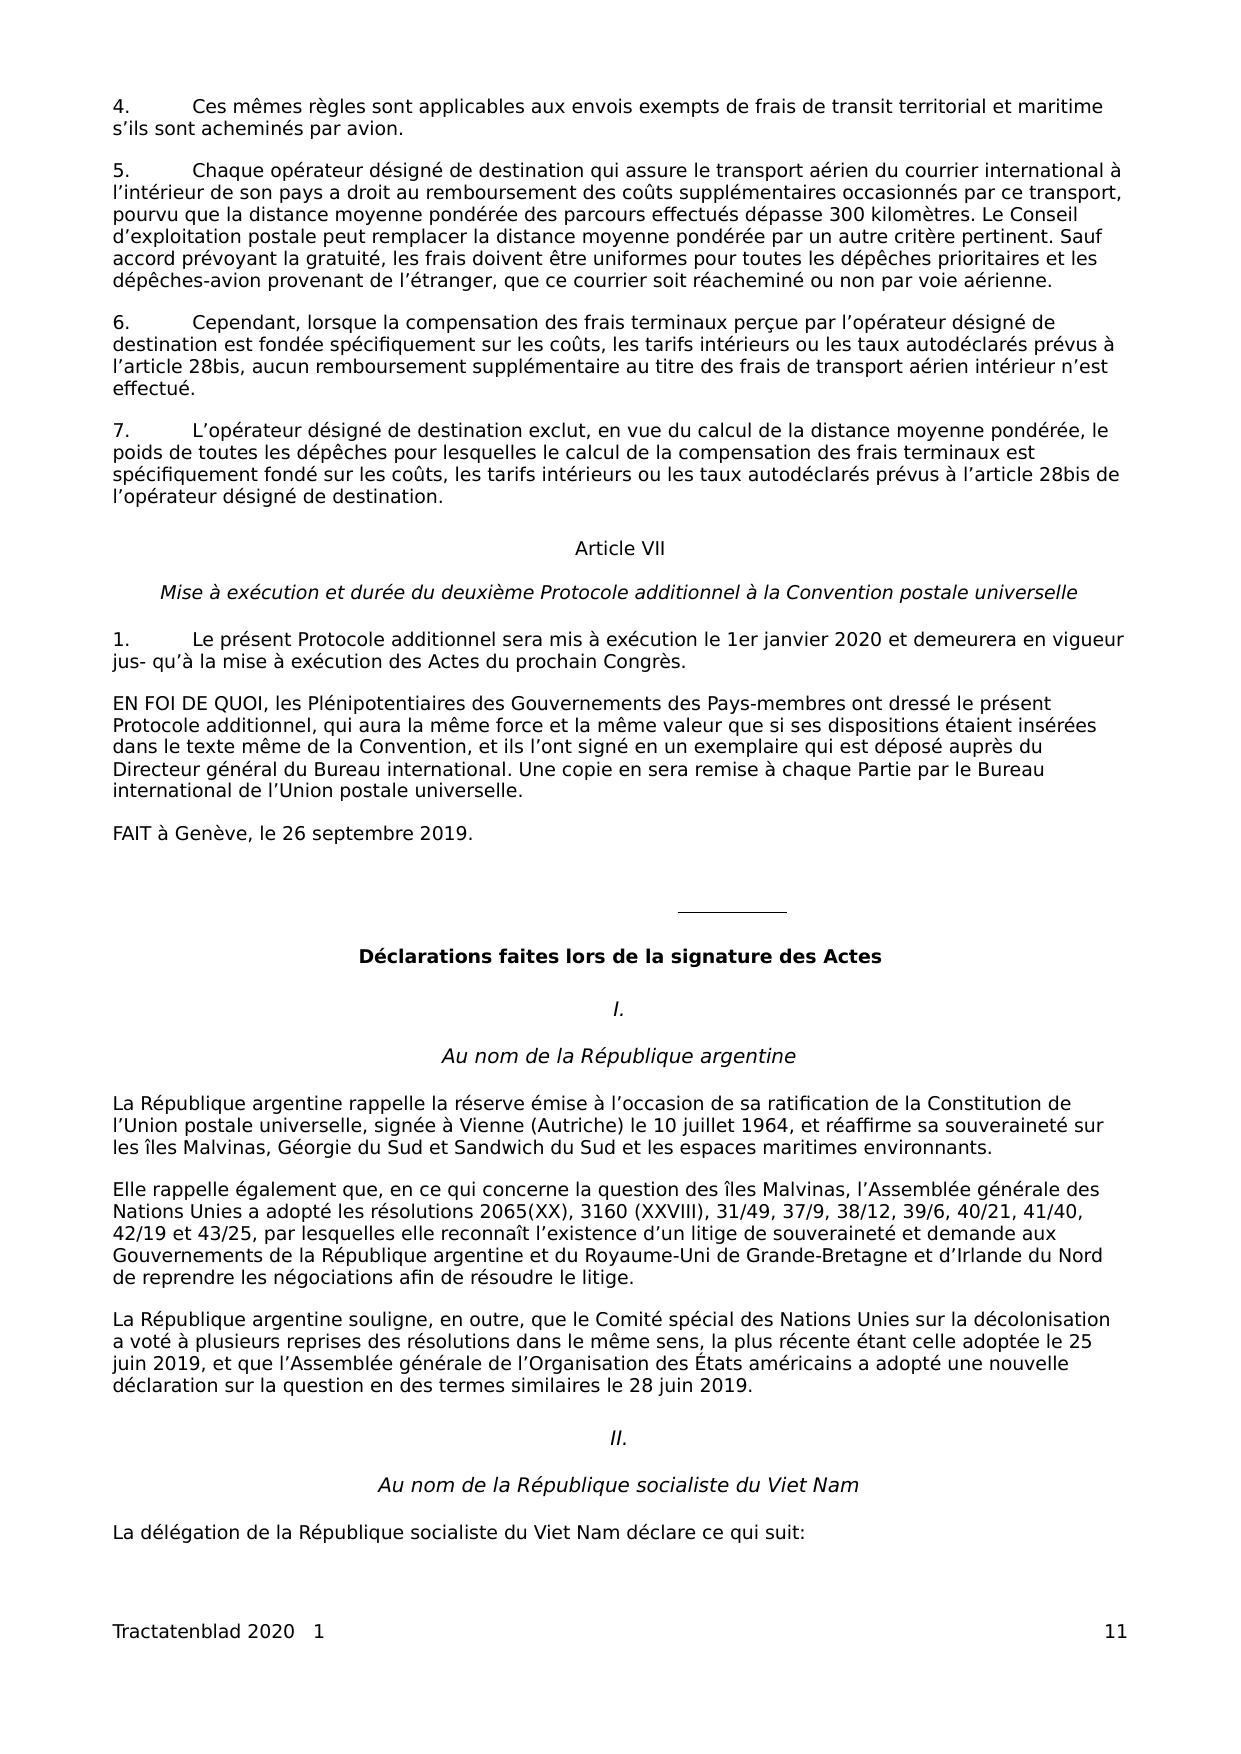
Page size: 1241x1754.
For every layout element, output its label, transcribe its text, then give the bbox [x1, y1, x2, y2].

text La délégation de la République socialiste du Viet Nam déclare ce qui suit: [112, 1522, 1128, 1544]
text FAIT à Genève, le 26 septembre 2019. [112, 822, 1128, 844]
text 7. L’opérateur désigné de destination exclut, en vue du calcul de la distance moyenne pondérée, le poids de toutes les dépêches pour lesquelles le calcul de la compensation des frais terminaux est spécifiquement fondé sur les coûts, les tarifs intérieurs ou les taux autodéclarés prévus à l’article 28bis de l’opérateur désigné de destination. [112, 420, 1128, 508]
text 1. Le présent Protocole additionnel sera mis à exécution le 1er janvier 2020 et demeurera en vigueur jus- qu’à la mise à exécution des Actes du prochain Congrès. [112, 628, 1128, 672]
subtitle II. Au nom de la République socialiste du Viet Nam [112, 1427, 1128, 1497]
text 5. Chaque opérateur désigné de destination qui assure le transport aérien du courrier international à l’intérieur de son pays a droit au remboursement des coûts supplémentaires occasionnés par ce transport, pourvu que la distance moyenne pondérée des parcours effectués dépasse 300 kilomètres. Le Conseil d’exploitation postale peut remplacer la distance moyenne pondérée par un autre critère pertinent. Sauf accord prévoyant la gratuité, les frais doivent être uniformes pour toutes les dépêches prioritaires et les dépêches-avion provenant de l’étranger, que ce courrier soit réacheminé ou non par voie aérienne. [112, 160, 1128, 292]
text La République argentine rappelle la réserve émise à l’occasion de sa ratification de la Constitution de l’Union postale universelle, signée à Vienne (Autriche) le 10 juillet 1964, et réaffirme sa souveraineté sur les îles Malvinas, Géorgie du Sud et Sandwich du Sud et les espaces maritimes environnants. [112, 1093, 1128, 1159]
text EN FOI DE QUOI, les Plénipotentiaires des Gouvernements des Pays-membres ont dressé le présent Protocole additionnel, qui aura la même force et la même valeur que si ses dispositions étaient insérées dans le texte même de la Convention, et ils l’ont signé en un exemplaire qui est déposé auprès du Directeur général du Bureau international. Une copie en sera remise à chaque Partie par le Bureau international de l’Union postale universelle. [112, 692, 1128, 802]
subtitle Déclarations faites lors de la signature des Actes [112, 946, 1128, 968]
text 6. Cependant, lorsque la compensation des frais terminaux perçue par l’opérateur désigné de destination est fondée spécifiquement sur les coûts, les tarifs intérieurs ou les taux autodéclarés prévus à l’article 28bis, aucun remboursement supplémentaire au titre des frais de transport aérien intérieur n’est effectué. [112, 312, 1128, 400]
text 4. Ces mêmes règles sont applicables aux envois exempts de frais de transit territorial et maritime s’ils sont acheminés par avion. [112, 96, 1128, 140]
subtitle I. Au nom de la République argentine [112, 998, 1128, 1068]
subtitle Article VII Mise à exécution et durée du deuxième Protocole additionnel à la Convention postale universelle [112, 538, 1128, 603]
text La République argentine souligne, en outre, que le Comité spécial des Nations Unies sur la décolonisation a voté à plusieurs reprises des résolutions dans le même sens, la plus récente étant celle adoptée le 25 juin 2019, et que l’Assemblée générale de l’Organisation des États américains a adopté une nouvelle déclaration sur la question en des termes similaires le 28 juin 2019. [112, 1309, 1128, 1397]
text Elle rappelle également que, en ce qui concerne la question des îles Malvinas, l’Assemblée générale des Nations Unies a adopté les résolutions 2065(XX), 3160 (XXVIII), 31/49, 37/9, 38/12, 39/6, 40/21, 41/40, 42/19 et 43/25, par lesquelles elle reconnaît l’existence d’un litige de souveraineté et demande aux Gouvernements de la République argentine et du Royaume-Uni de Grande-Bretagne et d’Irlande du Nord de reprendre les négociations afin de résoudre le litige. [112, 1179, 1128, 1289]
